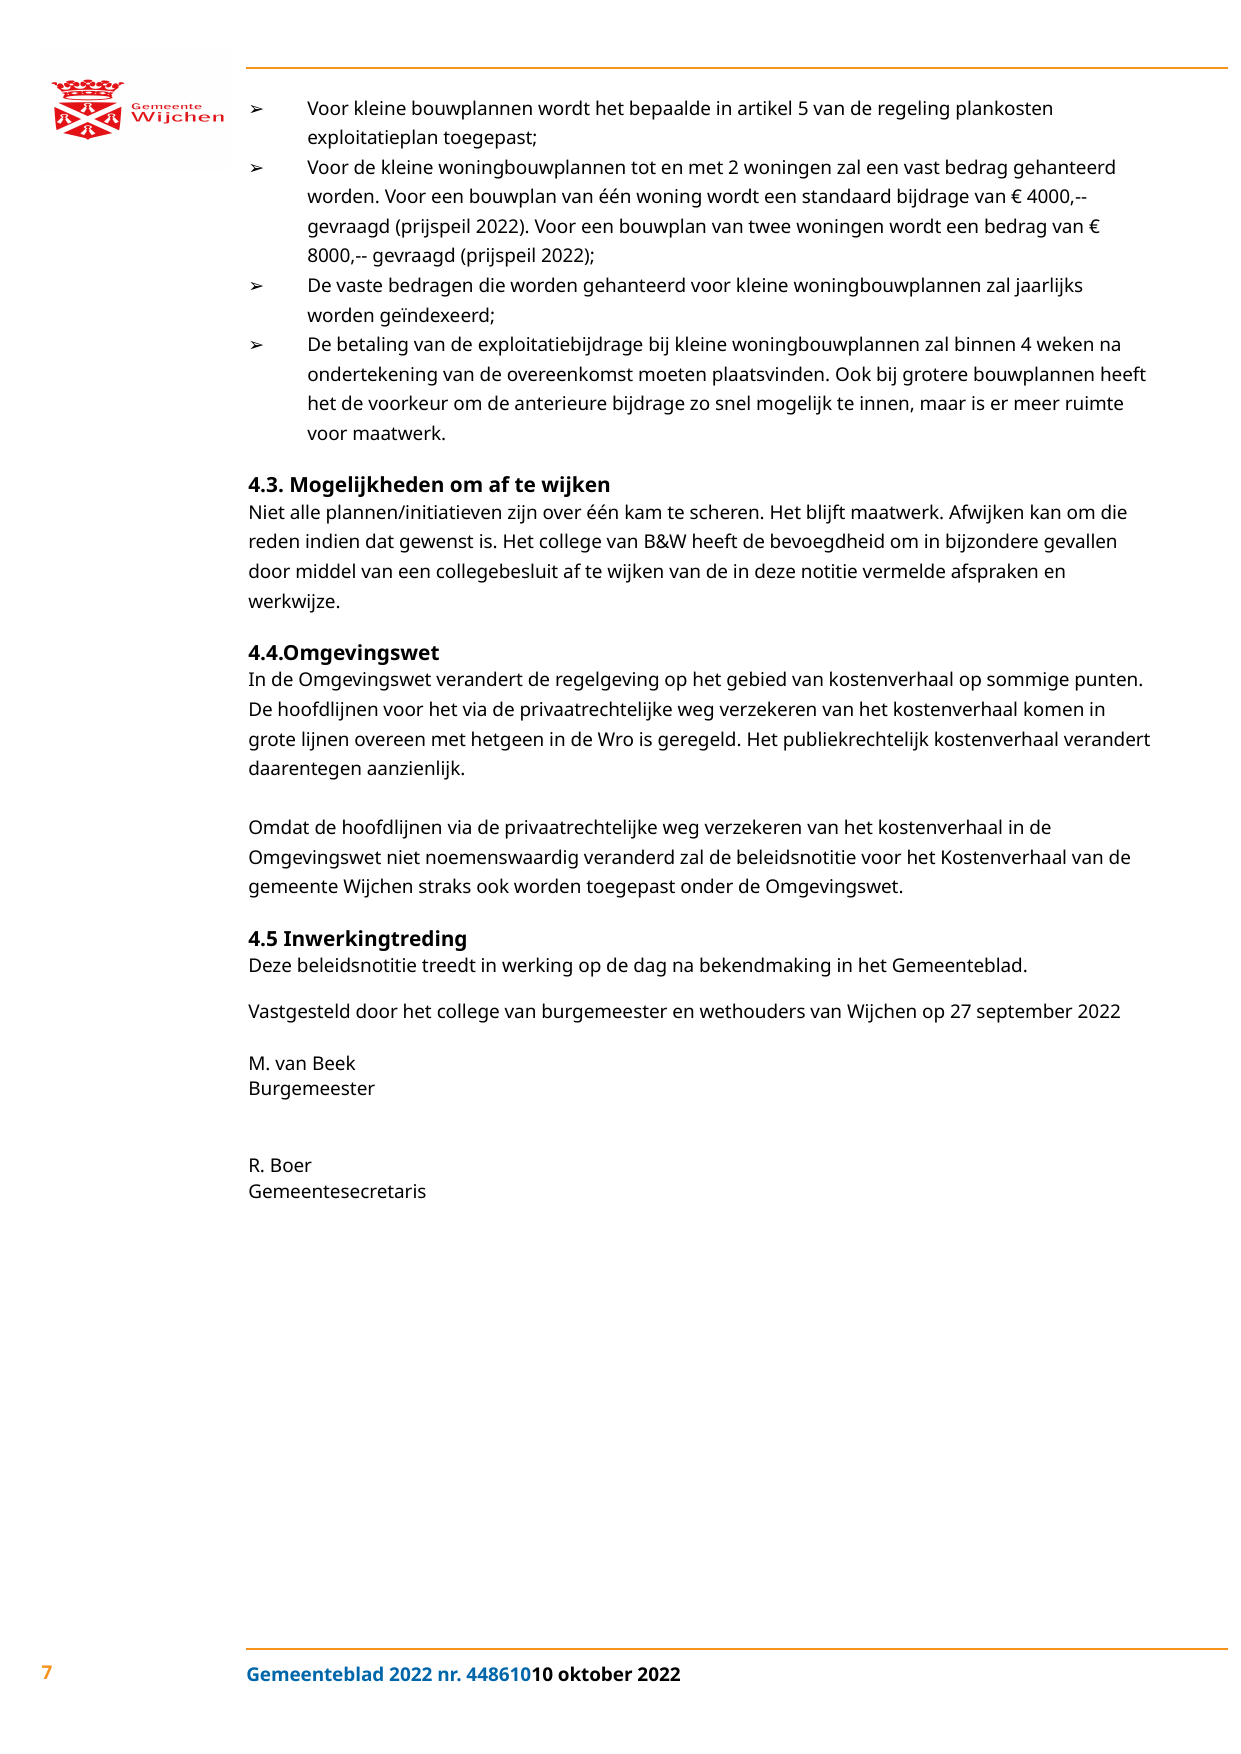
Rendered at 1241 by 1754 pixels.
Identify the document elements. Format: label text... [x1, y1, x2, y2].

text Niet alle plannen/initiatieven zijn over één kam te scheren. Het blijft maatwerk. Afwijken kan om die reden indien dat gewenst is. Het college van B&W heeft de bevoegdheid om in bijzondere gevallen door middel van een collegebesluit af te wijken van de in deze notitie vermelde afspraken en werkwijze. [248, 499, 1152, 613]
text 4.4.Omgevingswet [248, 638, 1152, 667]
text M. van Beek [248, 1050, 1152, 1075]
list Voor de kleine woningbouwplannen tot en met 2 woningen zal een vast bedrag gehanteerd worden. Voor een bouwplan van één woning wordt een standaard bijdrage van € 4000,-- gevraagd (prijspeil 2022). Voor een bouwplan van twee woningen wordt een bedrag van € 8000,-- gevraagd (prijspeil 2022); [248, 154, 1152, 268]
text Gemeentesecretaris [248, 1178, 1152, 1204]
picture [41, 47, 231, 172]
text 4.5 Inwerkingtreding [248, 924, 1152, 953]
list De betaling van de exploitatiebijdrage bij kleine woningbouwplannen zal binnen 4 weken na ondertekening van de overeenkomst moeten plaatsvinden. Ook bij grotere bouwplannen heeft het de voorkeur om de anterieure bijdrage zo snel mogelijk te innen, maar is er meer ruimte voor maatwerk. [248, 331, 1152, 446]
text Burgemeester [248, 1075, 1152, 1101]
text Deze beleidsnotitie treedt in werking op de dag na bekendmaking in het Gemeenteblad. [248, 953, 1152, 978]
text 4.3. Mogelijkheden om af te wijken [248, 471, 1152, 499]
list Voor kleine bouwplannen wordt het bepaalde in artikel 5 van de regeling plankosten exploitatieplan toegepast; [248, 95, 1152, 150]
text In de Omgevingswet verandert de regelgeving op het gebied van kostenverhaal op sommige punten. De hoofdlijnen voor het via de privaatrechtelijke weg verzekeren van het kostenverhaal komen in grote lijnen overeen met hetgeen in de Wro is geregeld. Het publiekrechtelijk kostenverhaal verandert daarentegen aanzienlijk. [248, 667, 1152, 781]
text Vastgesteld door het college van burgemeester en wethouders van Wijchen op 27 september 2022 [248, 998, 1152, 1024]
list De vaste bedragen die worden gehanteerd voor kleine woningbouwplannen zal jaarlijks worden geïndexeerd; [248, 272, 1152, 328]
text Omdat de hoofdlijnen via de privaatrechtelijke weg verzekeren van het kostenverhaal in de Omgevingswet niet noemenswaardig veranderd zal de beleidsnotitie voor het Kostenverhaal van de gemeente Wijchen straks ook worden toegepast onder de Omgevingswet. [248, 814, 1152, 899]
text R. Boer [248, 1153, 1152, 1178]
